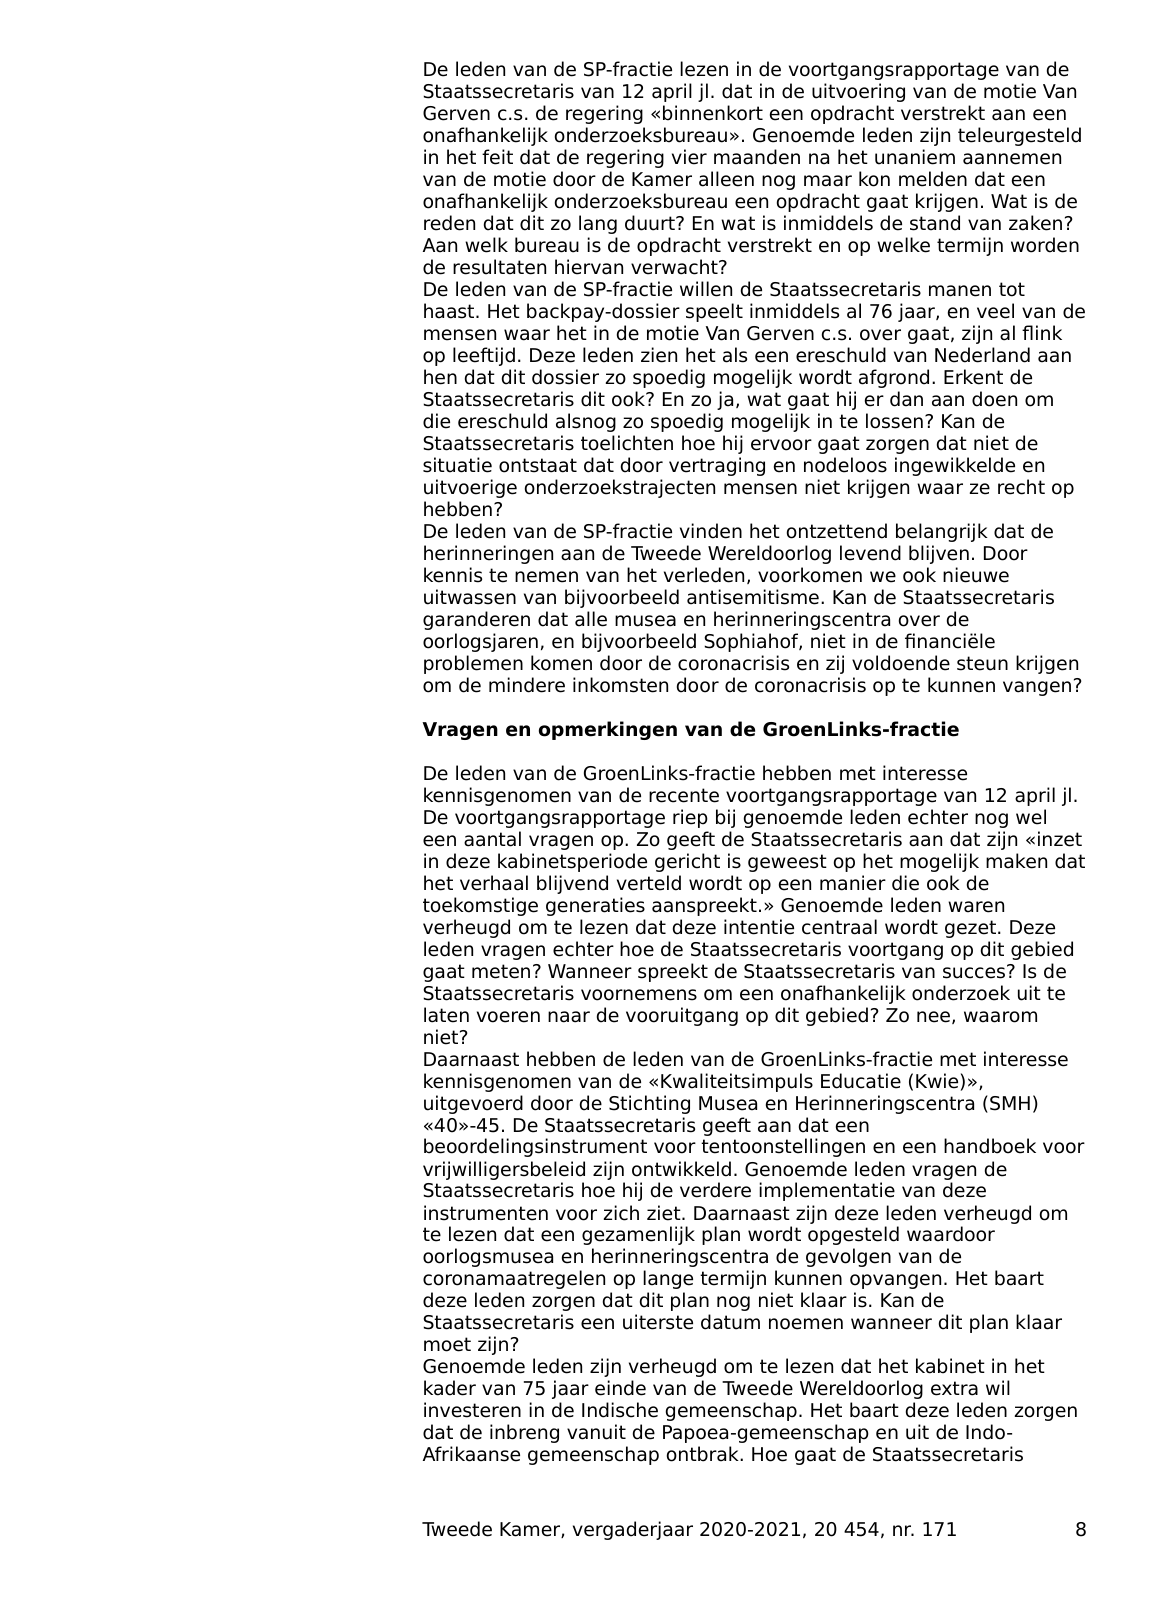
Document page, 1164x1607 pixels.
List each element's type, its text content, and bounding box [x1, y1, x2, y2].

text De leden van de GroenLinks-fractie hebben met interesse kennisgenomen van de recente voortgangsrapportage van 12 april jl. De voortgangsrapportage riep bij genoemde leden echter nog wel een aantal vragen op. Zo geeft de Staatssecretaris aan dat zijn «inzet in deze kabinetsperiode gericht is geweest op het mogelijk maken dat het verhaal blijvend verteld wordt op een manier die ook de toekomstige generaties aanspreekt.» Genoemde leden waren verheugd om te lezen dat deze intentie centraal wordt gezet. Deze leden vragen echter hoe de Staatssecretaris voortgang op dit gebied gaat meten? Wanneer spreekt de Staatssecretaris van succes? Is de Staatssecretaris voornemens om een onafhankelijk onderzoek uit te laten voeren naar de vooruitgang op dit gebied? Zo nee, waarom niet? [422, 763, 1087, 1048]
subtitle Vragen en opmerkingen van de GroenLinks-fractie [422, 719, 1087, 741]
text Genoemde leden zijn verheugd om te lezen dat het kabinet in het kader van 75 jaar einde van de Tweede Wereldoorlog extra wil investeren in de Indische gemeenschap. Het baart deze leden zorgen dat de inbreng vanuit de Papoea-gemeenschap en uit de Indo-Afrikaanse gemeenschap ontbrak. Hoe gaat de Staatssecretaris [422, 1356, 1087, 1466]
text De leden van de SP-fractie vinden het ontzettend belangrijk dat de herinneringen aan de Tweede Wereldoorlog levend blijven. Door kennis te nemen van het verleden, voorkomen we ook nieuwe uitwassen van bijvoorbeeld antisemitisme. Kan de Staatssecretaris garanderen dat alle musea en herinneringscentra over de oorlogsjaren, en bijvoorbeeld Sophiahof, niet in de financiële problemen komen door de coronacrisis en zij voldoende steun krijgen om de mindere inkomsten door de coronacrisis op te kunnen vangen? [422, 521, 1087, 696]
text De leden van de SP-fractie lezen in de voortgangsrapportage van de Staatssecretaris van 12 april jl. dat in de uitvoering van de motie Van Gerven c.s. de regering «binnenkort een opdracht verstrekt aan een onafhankelijk onderzoeksbureau». Genoemde leden zijn teleurgesteld in het feit dat de regering vier maanden na het unaniem aannemen van de motie door de Kamer alleen nog maar kon melden dat een onafhankelijk onderzoeksbureau een opdracht gaat krijgen. Wat is de reden dat dit zo lang duurt? En wat is inmiddels de stand van zaken? Aan welk bureau is de opdracht verstrekt en op welke termijn worden de resultaten hiervan verwacht? [422, 59, 1087, 279]
text Daarnaast hebben de leden van de GroenLinks-fractie met interesse kennisgenomen van de «Kwaliteitsimpuls Educatie (Kwie)», uitgevoerd door de Stichting Musea en Herinneringscentra (SMH) «40»-45. De Staatssecretaris geeft aan dat een beoordelingsinstrument voor tentoonstellingen en een handboek voor vrijwilligersbeleid zijn ontwikkeld. Genoemde leden vragen de Staatssecretaris hoe hij de verdere implementatie van deze instrumenten voor zich ziet. Daarnaast zijn deze leden verheugd om te lezen dat een gezamenlijk plan wordt opgesteld waardoor oorlogsmusea en herinneringscentra de gevolgen van de coronamaatregelen op lange termijn kunnen opvangen. Het baart deze leden zorgen dat dit plan nog niet klaar is. Kan de Staatssecretaris een uiterste datum noemen wanneer dit plan klaar moet zijn? [422, 1048, 1087, 1356]
text De leden van de SP-fractie willen de Staatssecretaris manen tot haast. Het backpay-dossier speelt inmiddels al 76 jaar, en veel van de mensen waar het in de motie Van Gerven c.s. over gaat, zijn al flink op leeftijd. Deze leden zien het als een ereschuld van Nederland aan hen dat dit dossier zo spoedig mogelijk wordt afgrond. Erkent de Staatssecretaris dit ook? En zo ja, wat gaat hij er dan aan doen om die ereschuld alsnog zo spoedig mogelijk in te lossen? Kan de Staatssecretaris toelichten hoe hij ervoor gaat zorgen dat niet de situatie ontstaat dat door vertraging en nodeloos ingewikkelde en uitvoerige onderzoekstrajecten mensen niet krijgen waar ze recht op hebben? [422, 279, 1087, 521]
